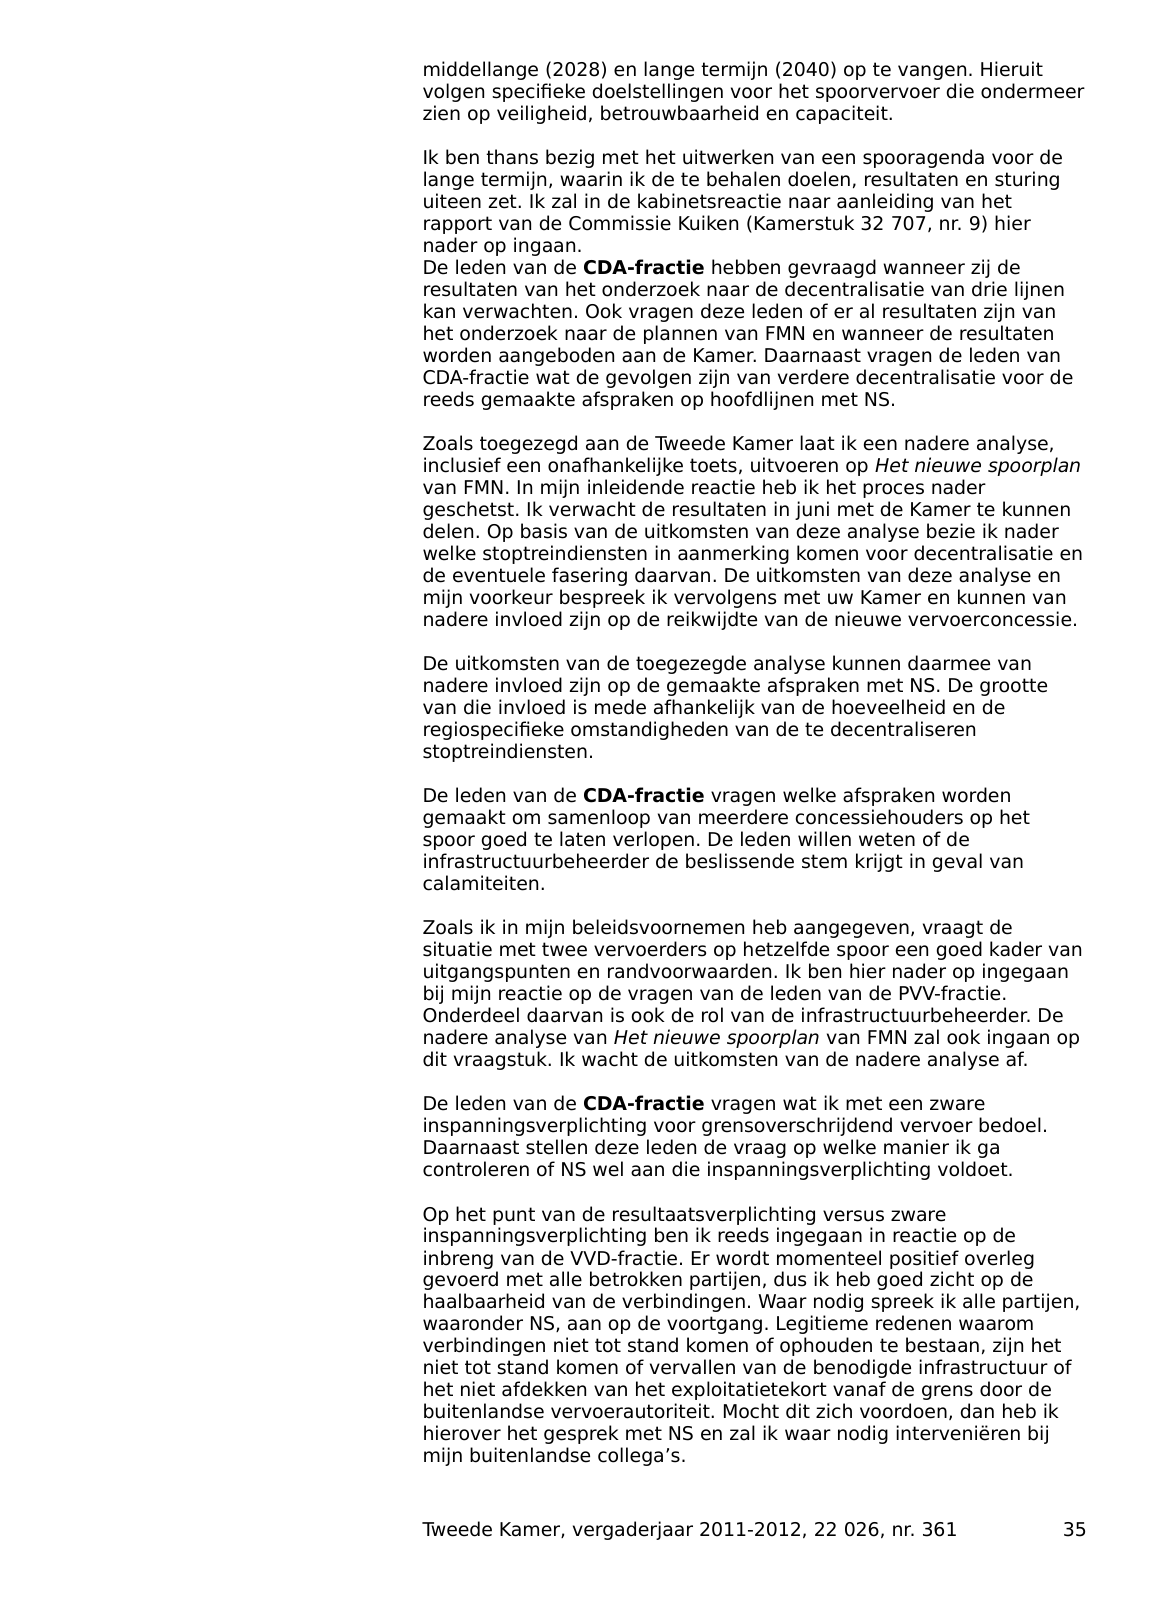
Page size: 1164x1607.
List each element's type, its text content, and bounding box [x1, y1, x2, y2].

text Zoals toegezegd aan de Tweede Kamer laat ik een nadere analyse, inclusief een onafhankelijke toets, uitvoeren op Het nieuwe spoorplan van FMN. In mijn inleidende reactie heb ik het proces nader geschetst. Ik verwacht de resultaten in juni met de Kamer te kunnen delen. Op basis van de uitkomsten van deze analyse bezie ik nader welke stoptreindiensten in aanmerking komen voor decentralisatie en de eventuele fasering daarvan. De uitkomsten van deze analyse en mijn voorkeur bespreek ik vervolgens met uw Kamer en kunnen van nadere invloed zijn op de reikwijdte van de nieuwe vervoerconcessie. [422, 433, 1087, 631]
text Zoals ik in mijn beleidsvoornemen heb aangegeven, vraagt de situatie met twee vervoerders op hetzelfde spoor een goed kader van uitgangspunten en randvoorwaarden. Ik ben hier nader op ingegaan bij mijn reactie op de vragen van de leden van de PVV-fractie. Onderdeel daarvan is ook de rol van de infrastructuurbeheerder. De nadere analyse van Het nieuwe spoorplan van FMN zal ook ingaan op dit vraagstuk. Ik wacht de uitkomsten van de nadere analyse af. [422, 917, 1087, 1071]
text De leden van de CDA-fractie vragen welke afspraken worden gemaakt om samenloop van meerdere concessiehouders op het spoor goed te laten verlopen. De leden willen weten of de infrastructuurbeheerder de beslissende stem krijgt in geval van calamiteiten. [422, 785, 1087, 895]
text Op het punt van de resultaatsverplichting versus zware inspanningsverplichting ben ik reeds ingegaan in reactie op de inbreng van de VVD-fractie. Er wordt momenteel positief overleg gevoerd met alle betrokken partijen, dus ik heb goed zicht op de haalbaarheid van de verbindingen. Waar nodig spreek ik alle partijen, waaronder NS, aan op de voortgang. Legitieme redenen waarom verbindingen niet tot stand komen of ophouden te bestaan, zijn het niet tot stand komen of vervallen van de benodigde infrastructuur of het niet afdekken van het exploitatietekort vanaf de grens door de buitenlandse vervoerautoriteit. Mocht dit zich voordoen, dan heb ik hierover het gesprek met NS en zal ik waar nodig interveniëren bij mijn buitenlandse collega’s. [422, 1203, 1087, 1467]
text De uitkomsten van de toegezegde analyse kunnen daarmee van nadere invloed zijn op de gemaakte afspraken met NS. De grootte van die invloed is mede afhankelijk van de hoeveelheid en de regiospecifieke omstandigheden van de te decentraliseren stoptreindiensten. [422, 653, 1087, 763]
text De leden van de CDA-fractie hebben gevraagd wanneer zij de resultaten van het onderzoek naar de decentralisatie van drie lijnen kan verwachten. Ook vragen deze leden of er al resultaten zijn van het onderzoek naar de plannen van FMN en wanneer de resultaten worden aangeboden aan de Kamer. Daarnaast vragen de leden van CDA-fractie wat de gevolgen zijn van verdere decentralisatie voor de reeds gemaakte afspraken op hoofdlijnen met NS. [422, 257, 1087, 411]
text Ik ben thans bezig met het uitwerken van een spooragenda voor de lange termijn, waarin ik de te behalen doelen, resultaten en sturing uiteen zet. Ik zal in de kabinetsreactie naar aanleiding van het rapport van de Commissie Kuiken (Kamerstuk 32 707, nr. 9) hier nader op ingaan. [422, 147, 1087, 257]
text middellange (2028) en lange termijn (2040) op te vangen. Hieruit volgen specifieke doelstellingen voor het spoorvervoer die ondermeer zien op veiligheid, betrouwbaarheid en capaciteit. [422, 59, 1087, 125]
text De leden van de CDA-fractie vragen wat ik met een zware inspanningsverplichting voor grensoverschrijdend vervoer bedoel. Daarnaast stellen deze leden de vraag op welke manier ik ga controleren of NS wel aan die inspanningsverplichting voldoet. [422, 1093, 1087, 1181]
